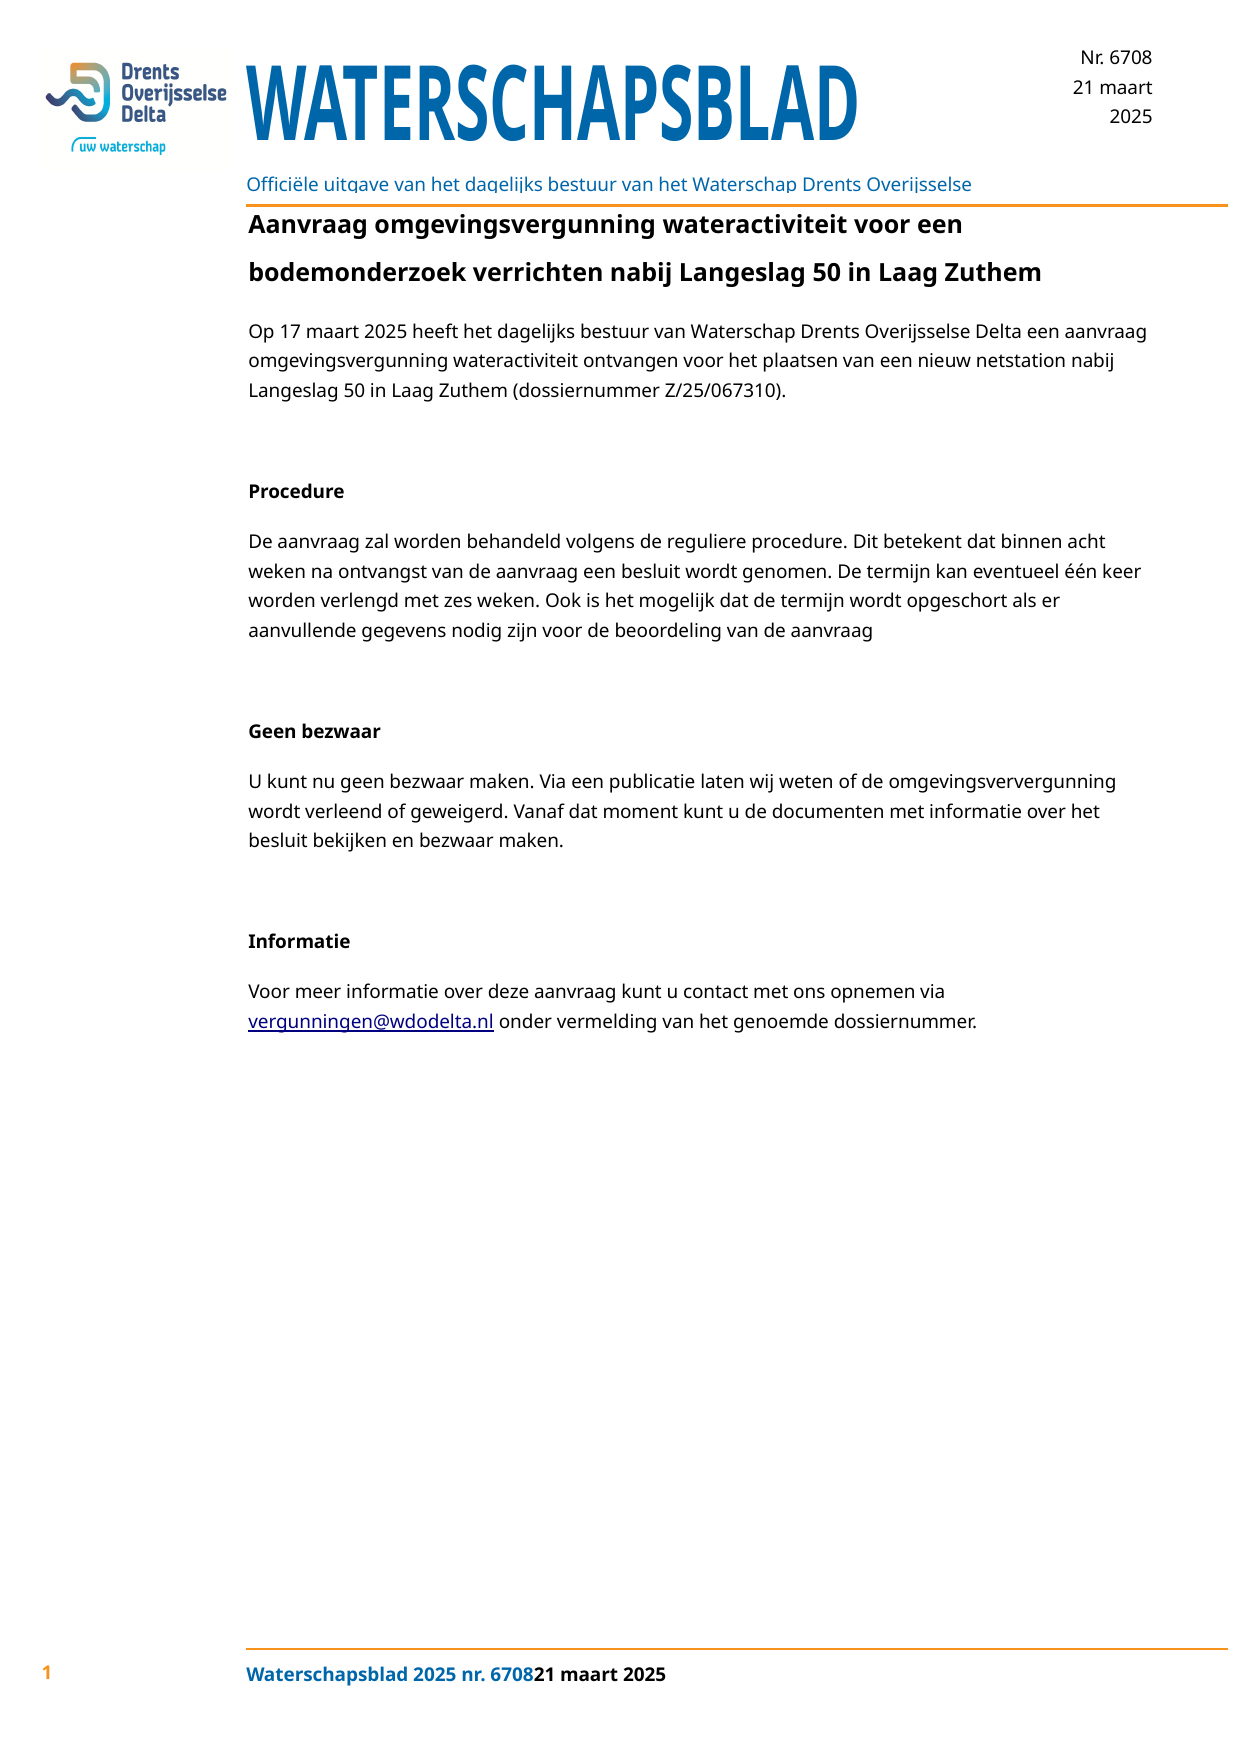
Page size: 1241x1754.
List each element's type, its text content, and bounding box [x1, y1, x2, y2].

text Aanvraag omgevingsvergunning wateractiviteit voor een bodemonderzoek verrichten nabij Langeslag 50 in Laag Zuthem [248, 207, 1152, 288]
text U kunt nu geen bezwaar maken. Via een publicatie laten wij weten of de omgevingsververgunning wordt verleend of geweigerd. Vanaf dat moment kunt u de documenten met informatie over het besluit bekijken en bezwaar maken. [248, 768, 1152, 853]
text Informatie [248, 928, 1152, 954]
text Op 17 maart 2025 heeft het dagelijks bestuur van Waterschap Drents Overijsselse Delta een aanvraag omgevingsvergunning wateractiviteit ontvangen voor het plaatsen van een nieuw netstation nabij Langeslag 50 in Laag Zuthem (dossiernummer Z/25/067310). [248, 318, 1152, 403]
text Procedure [248, 478, 1152, 504]
text Geen bezwaar [248, 718, 1152, 744]
picture [41, 47, 231, 172]
text Voor meer informatie over deze aanvraag kunt u contact met ons opnemen via vergunningen@wdodelta.nl onder vermelding van het genoemde dossiernummer. [248, 979, 1152, 1034]
text De aanvraag zal worden behandeld volgens de reguliere procedure. Dit betekent dat binnen acht weken na ontvangst van de aanvraag een besluit wordt genomen. De termijn kan eventueel één keer worden verlengd met zes weken. Ook is het mogelijk dat de termijn wordt opgeschort als er aanvullende gegevens nodig zijn voor de beoordeling van de aanvraag [248, 528, 1152, 643]
